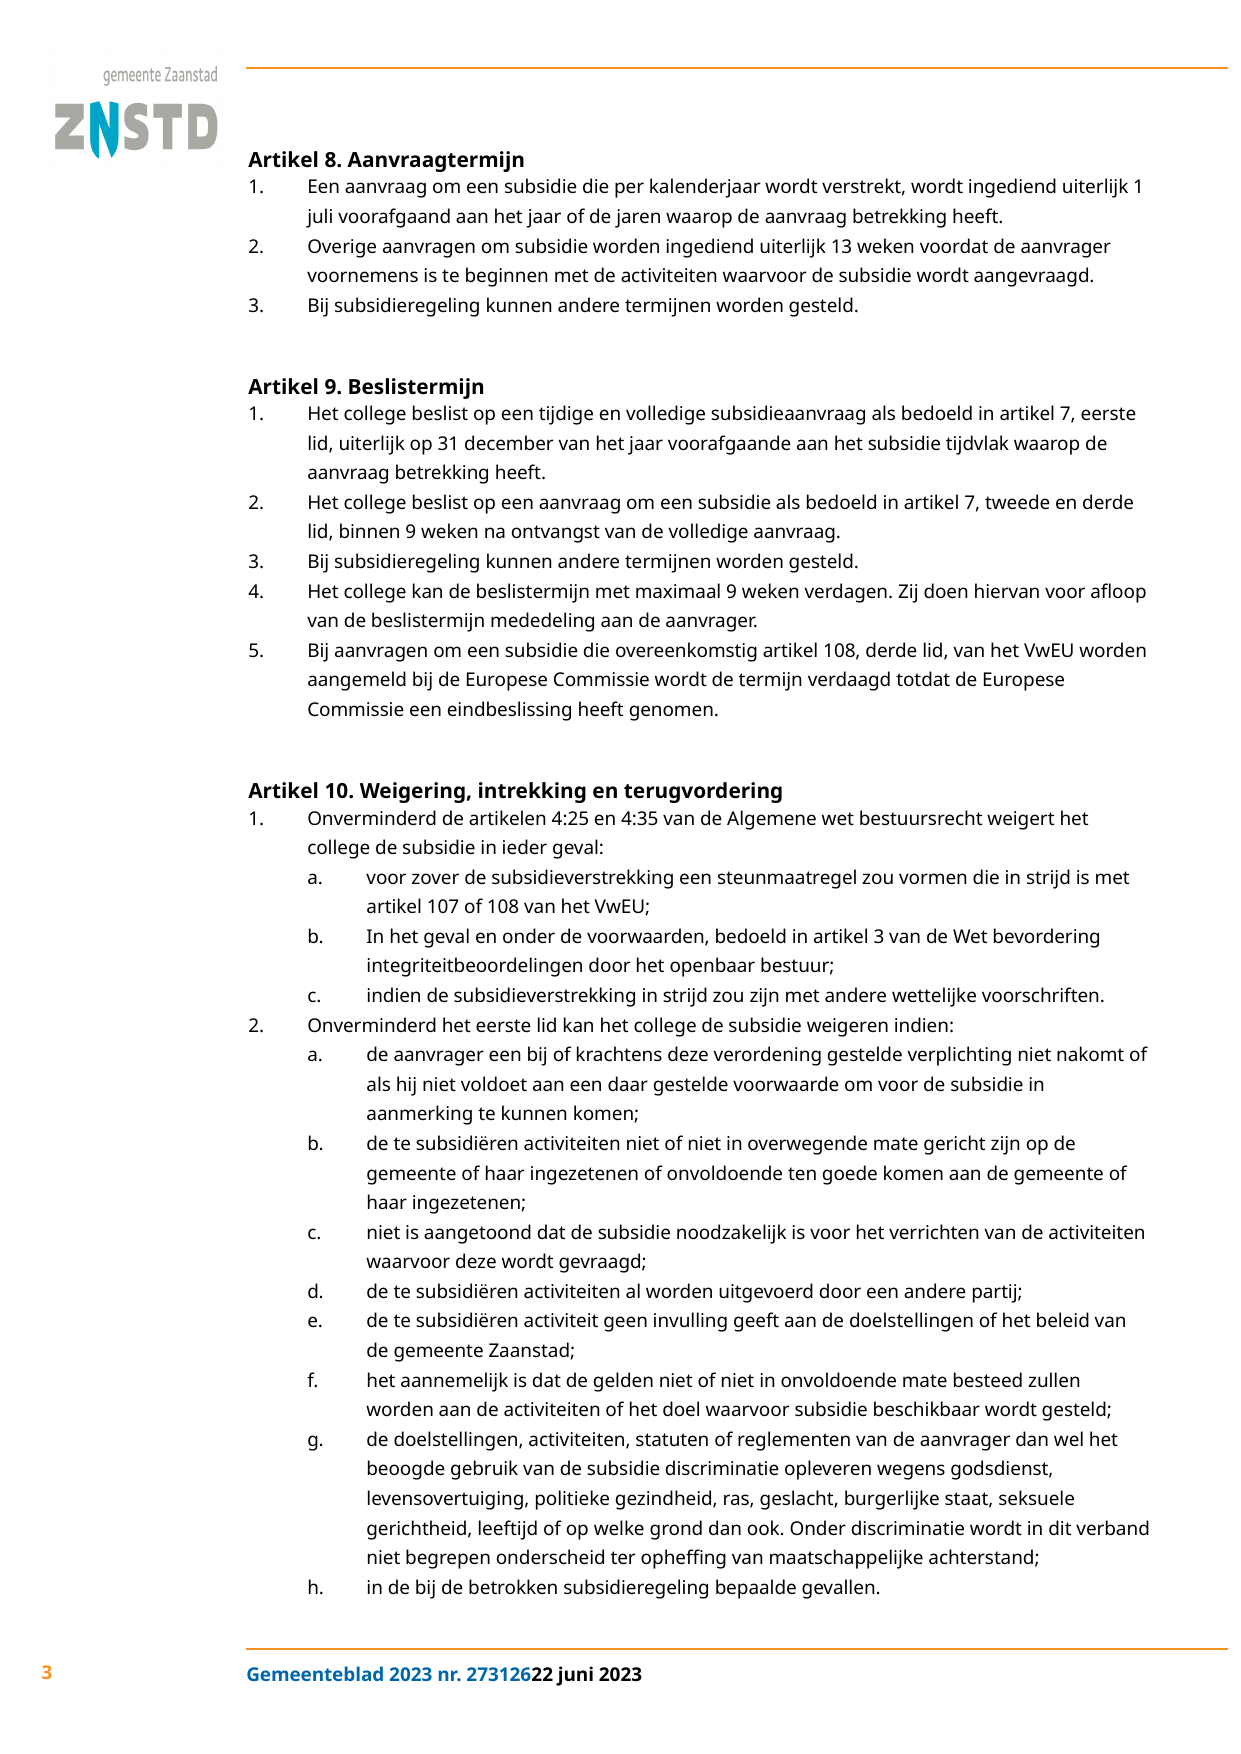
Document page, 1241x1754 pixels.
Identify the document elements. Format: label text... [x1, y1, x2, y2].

list Bij subsidieregeling kunnen andere termijnen worden gesteld. [248, 292, 1152, 318]
list Bij subsidieregeling kunnen andere termijnen worden gesteld. [248, 548, 1152, 574]
list In het geval en onder de voorwaarden, bedoeld in artikel 3 van de Wet bevordering integriteitbeoordelingen door het openbaar bestuur; [307, 923, 1152, 978]
list Overige aanvragen om subsidie worden ingediend uiterlijk 13 weken voordat de aanvrager voornemens is te beginnen met de activiteiten waarvoor de subsidie wordt aangevraagd. [248, 233, 1152, 288]
list Het college beslist op een tijdige en volledige subsidieaanvraag als bedoeld in artikel 7, eerste lid, uiterlijk op 31 december van het jaar voorafgaande aan het subsidie tijdvlak waarop de aanvraag betrekking heeft. [248, 400, 1152, 485]
list Het college kan de beslistermijn met maximaal 9 weken verdagen. Zij doen hiervan voor afloop van de beslistermijn mededeling aan de aanvrager. [248, 578, 1152, 633]
list Een aanvraag om een subsidie die per kalenderjaar wordt verstrekt, wordt ingediend uiterlijk 1 juli voorafgaand aan het jaar of de jaren waarop de aanvraag betrekking heeft. [248, 174, 1152, 229]
list indien de subsidieverstrekking in strijd zou zijn met andere wettelijke voorschriften. [307, 982, 1152, 1008]
picture [41, 47, 231, 172]
list Bij aanvragen om een subsidie die overeenkomstig artikel 108, derde lid, van het VwEU worden aangemeld bij de Europese Commissie wordt de termijn verdaagd totdat de Europese Commissie een eindbeslissing heeft genomen. [248, 637, 1152, 722]
list de te subsidiëren activiteit geen invulling geeft aan de doelstellingen of het beleid van de gemeente Zaanstad; [307, 1308, 1152, 1363]
list de te subsidiëren activiteiten niet of niet in overwegende mate gericht zijn op de gemeente of haar ingezetenen of onvoldoende ten goede komen aan de gemeente of haar ingezetenen; [307, 1130, 1152, 1215]
list in de bij de betrokken subsidieregeling bepaalde gevallen. [307, 1574, 1152, 1599]
text Artikel 8. Aanvraagtermijn [248, 145, 1152, 174]
list Onverminderd de artikelen 4:25 en 4:35 van de Algemene wet bestuursrecht weigert het college de subsidie in ieder geval: [248, 805, 1152, 860]
list Onverminderd het eerste lid kan het college de subsidie weigeren indien: [248, 1012, 1152, 1037]
list de te subsidiëren activiteiten al worden uitgevoerd door een andere partij; [307, 1278, 1152, 1304]
list niet is aangetoond dat de subsidie noodzakelijk is voor het verrichten van de activiteiten waarvoor deze wordt gevraagd; [307, 1219, 1152, 1274]
list voor zover de subsidieverstrekking een steunmaatregel zou vormen die in strijd is met artikel 107 of 108 van het VwEU; [307, 864, 1152, 919]
text Artikel 9. Beslistermijn [248, 372, 1152, 400]
list de aanvrager een bij of krachtens deze verordening gestelde verplichting niet nakomt of als hij niet voldoet aan een daar gestelde voorwaarde om voor de subsidie in aanmerking te kunnen komen; [307, 1041, 1152, 1126]
list Het college beslist op een aanvraag om een subsidie als bedoeld in artikel 7, tweede en derde lid, binnen 9 weken na ontvangst van de volledige aanvraag. [248, 489, 1152, 544]
list de doelstellingen, activiteiten, statuten of reglementen van de aanvrager dan wel het beoogde gebruik van de subsidie discriminatie opleveren wegens godsdienst, levensovertuiging, politieke gezindheid, ras, geslacht, burgerlijke staat, seksuele gerichtheid, leeftijd of op welke grond dan ook. Onder discriminatie wordt in dit verband niet begrepen onderscheid ter opheffing van maatschappelijke achterstand; [307, 1426, 1152, 1570]
list het aannemelijk is dat de gelden niet of niet in onvoldoende mate besteed zullen worden aan de activiteiten of het doel waarvoor subsidie beschikbaar wordt gesteld; [307, 1367, 1152, 1422]
text Artikel 10. Weigering, intrekking en terugvordering [248, 776, 1152, 805]
